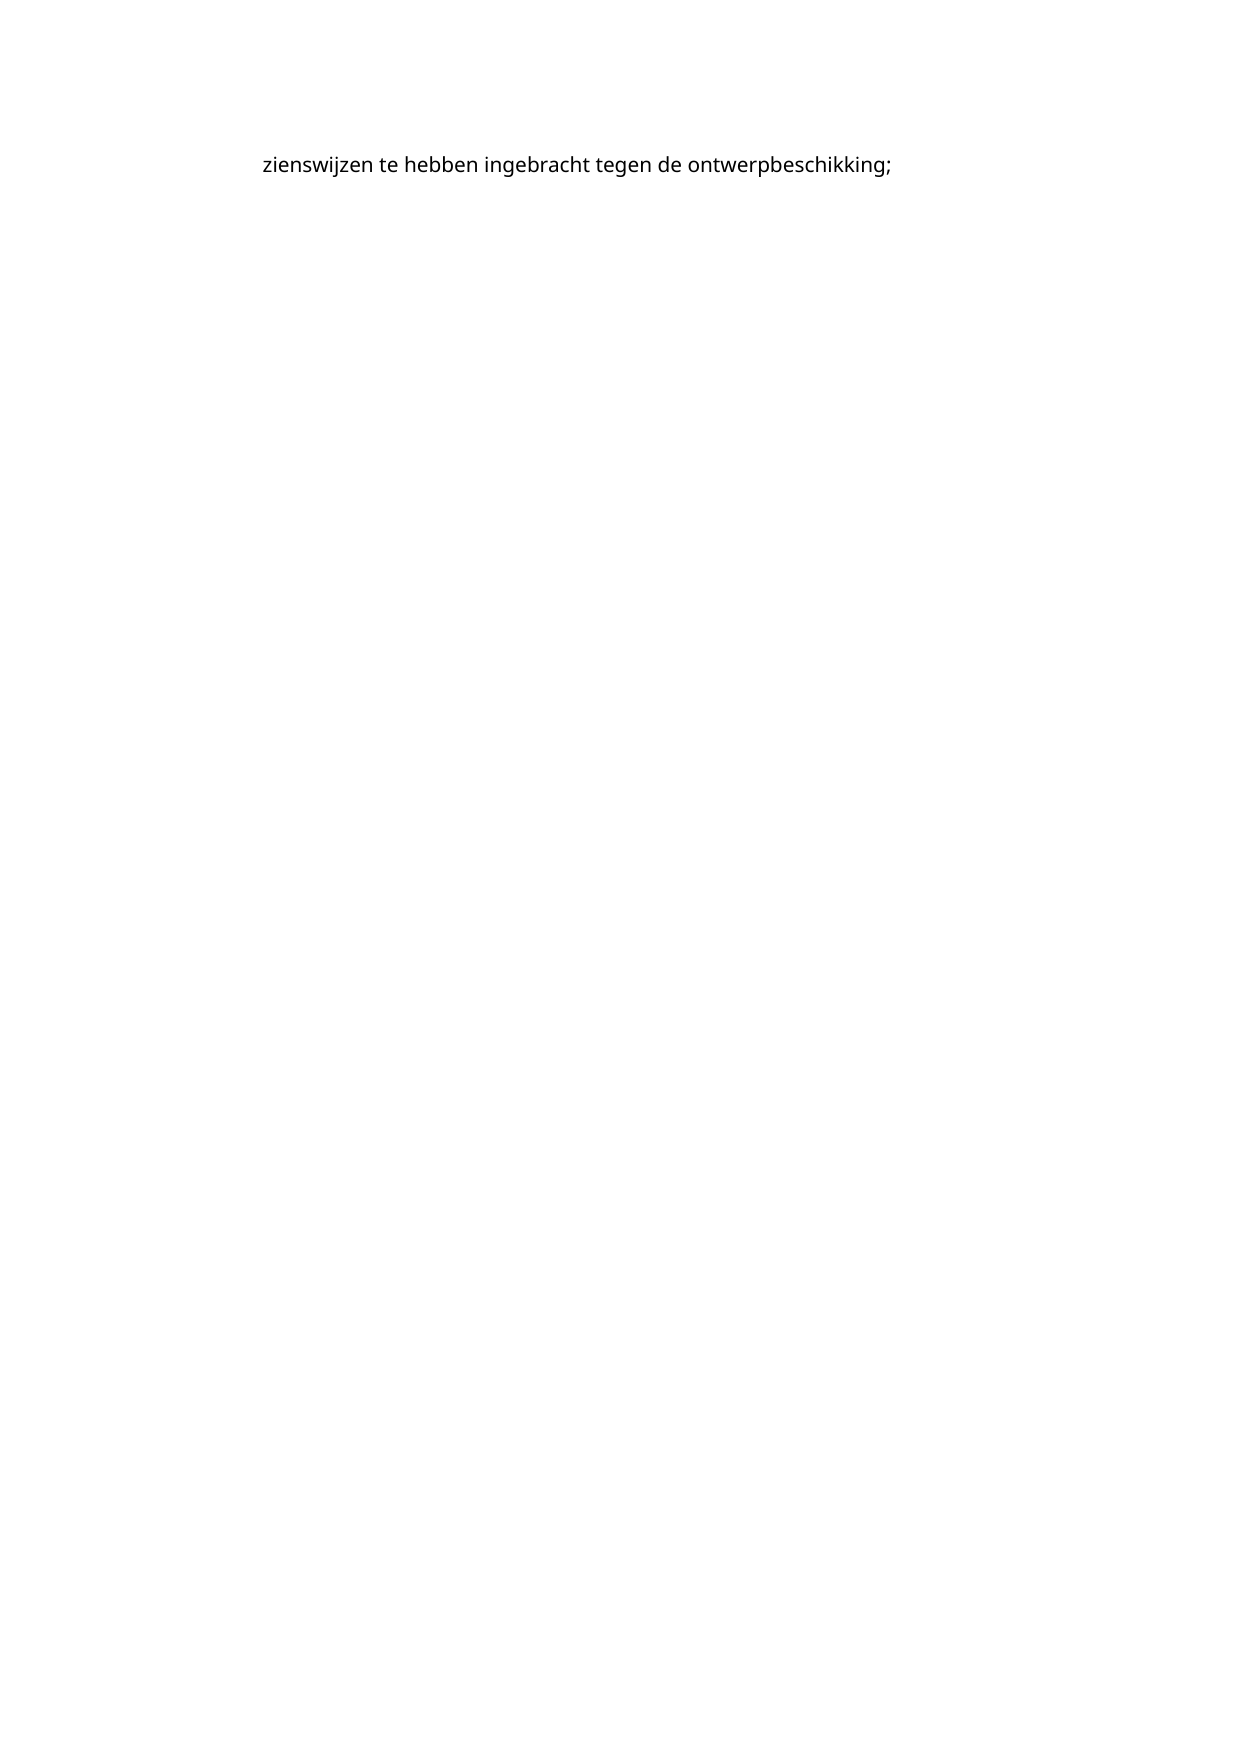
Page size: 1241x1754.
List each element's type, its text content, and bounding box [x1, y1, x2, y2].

list zienswijzen te hebben ingebracht tegen de ontwerpbeschikking; [187, 150, 1053, 178]
